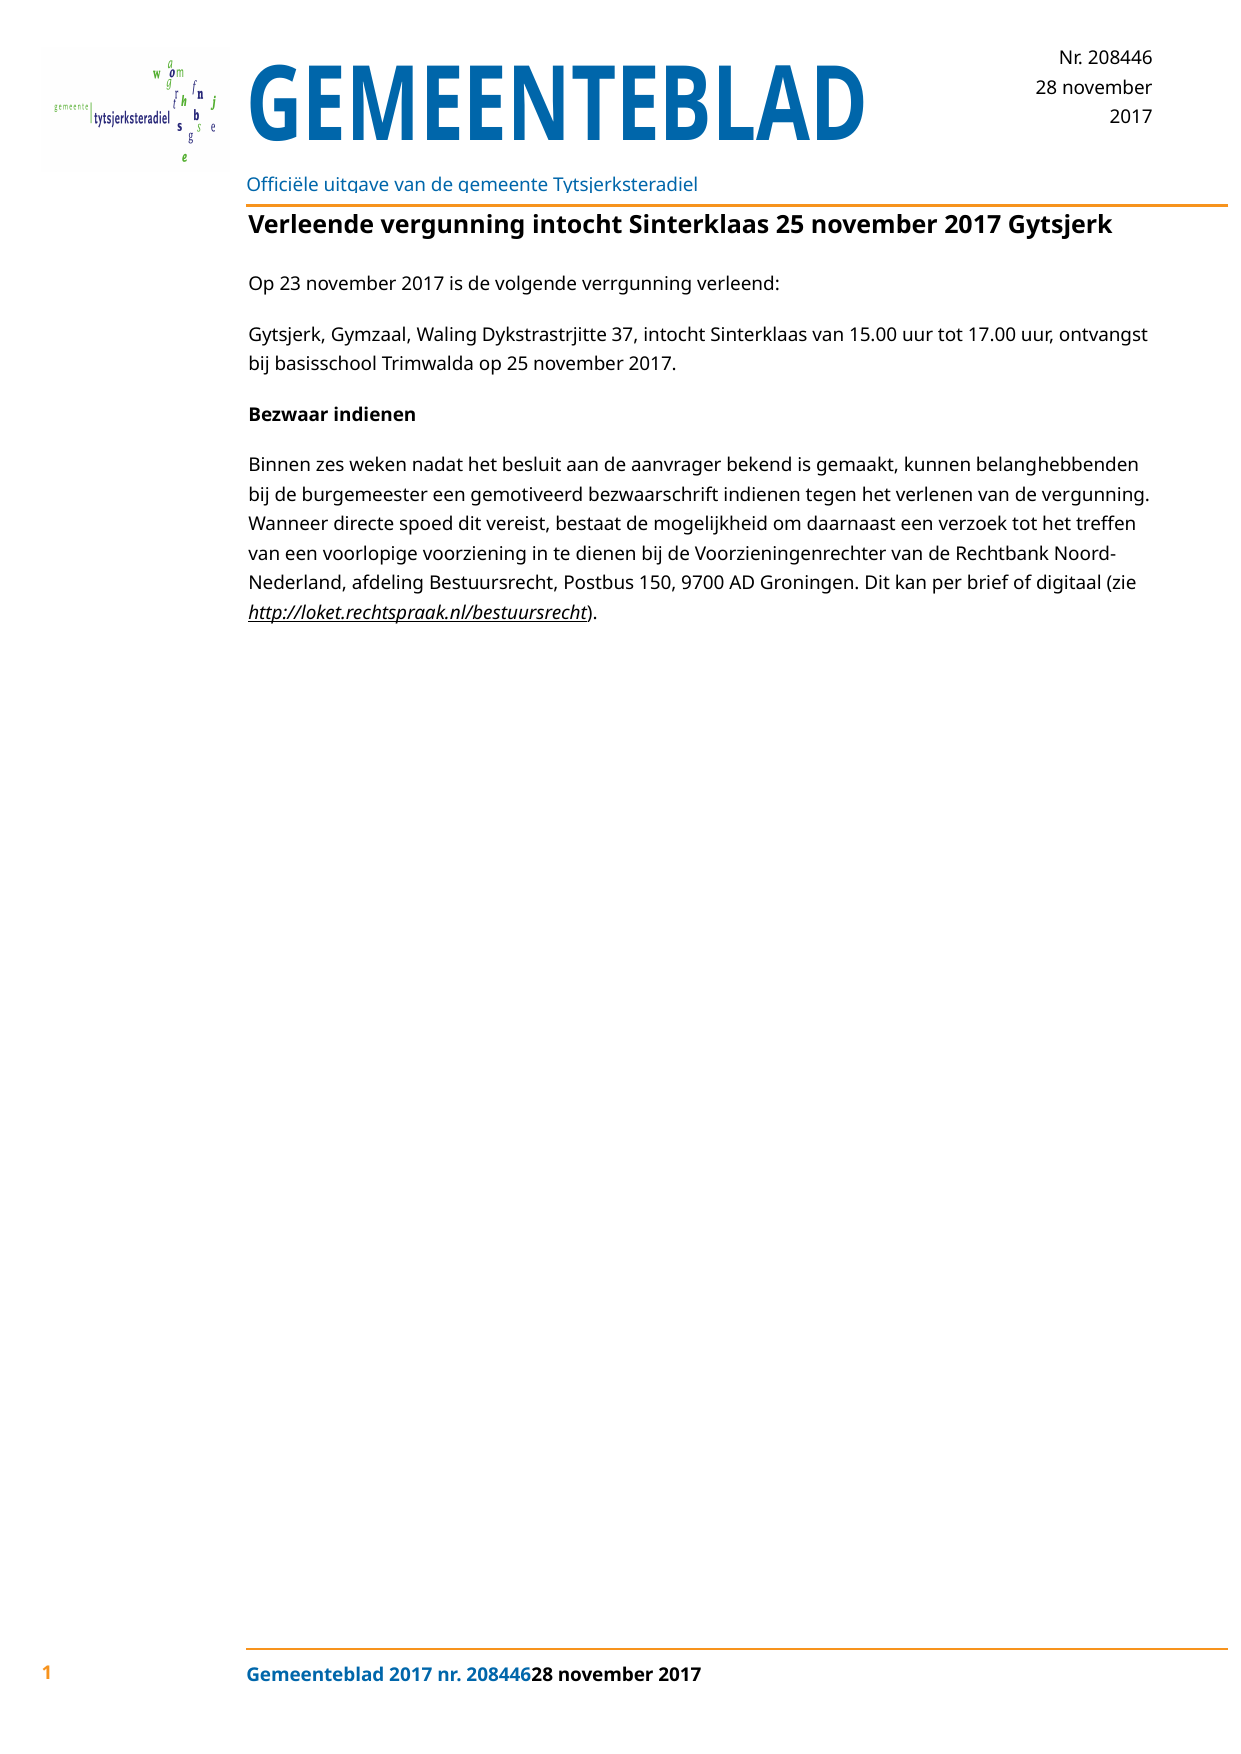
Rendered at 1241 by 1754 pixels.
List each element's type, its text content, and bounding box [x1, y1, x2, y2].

text Binnen zes weken nadat het besluit aan de aanvrager bekend is gemaakt, kunnen belang­hebbenden bij de burgemeester een gemotiveerd bezwaarschrift indienen tegen het verlenen van de ver­gunning. Wanneer directe spoed dit vereist, bestaat de mogelijkheid om daarnaast een verzoek tot het treffen van een voorlopige voorziening in te dienen bij de Voorzieningenrechter van de Rechtbank Noord-Nederland, afdeling Bestuursrecht, Postbus 150, 9700 AD Groningen. Dit kan per brief of digitaal (zie http://loket.rechtspraak.nl/bestuursrecht). [248, 451, 1152, 625]
picture [41, 47, 231, 172]
text Verleende vergunning intocht Sinterklaas 25 november 2017 Gytsjerk [248, 207, 1152, 241]
text Bezwaar indienen [248, 401, 1152, 426]
text Gytsjerk, Gymzaal, Waling Dykstrastrjitte 37, intocht Sinterklaas van 15.00 uur tot 17.00 uur, ontvangst bij basisschool Trimwalda op 25 november 2017. [248, 321, 1152, 376]
text Op 23 november 2017 is de volgende verrgunning ver­leend: [248, 270, 1152, 296]
